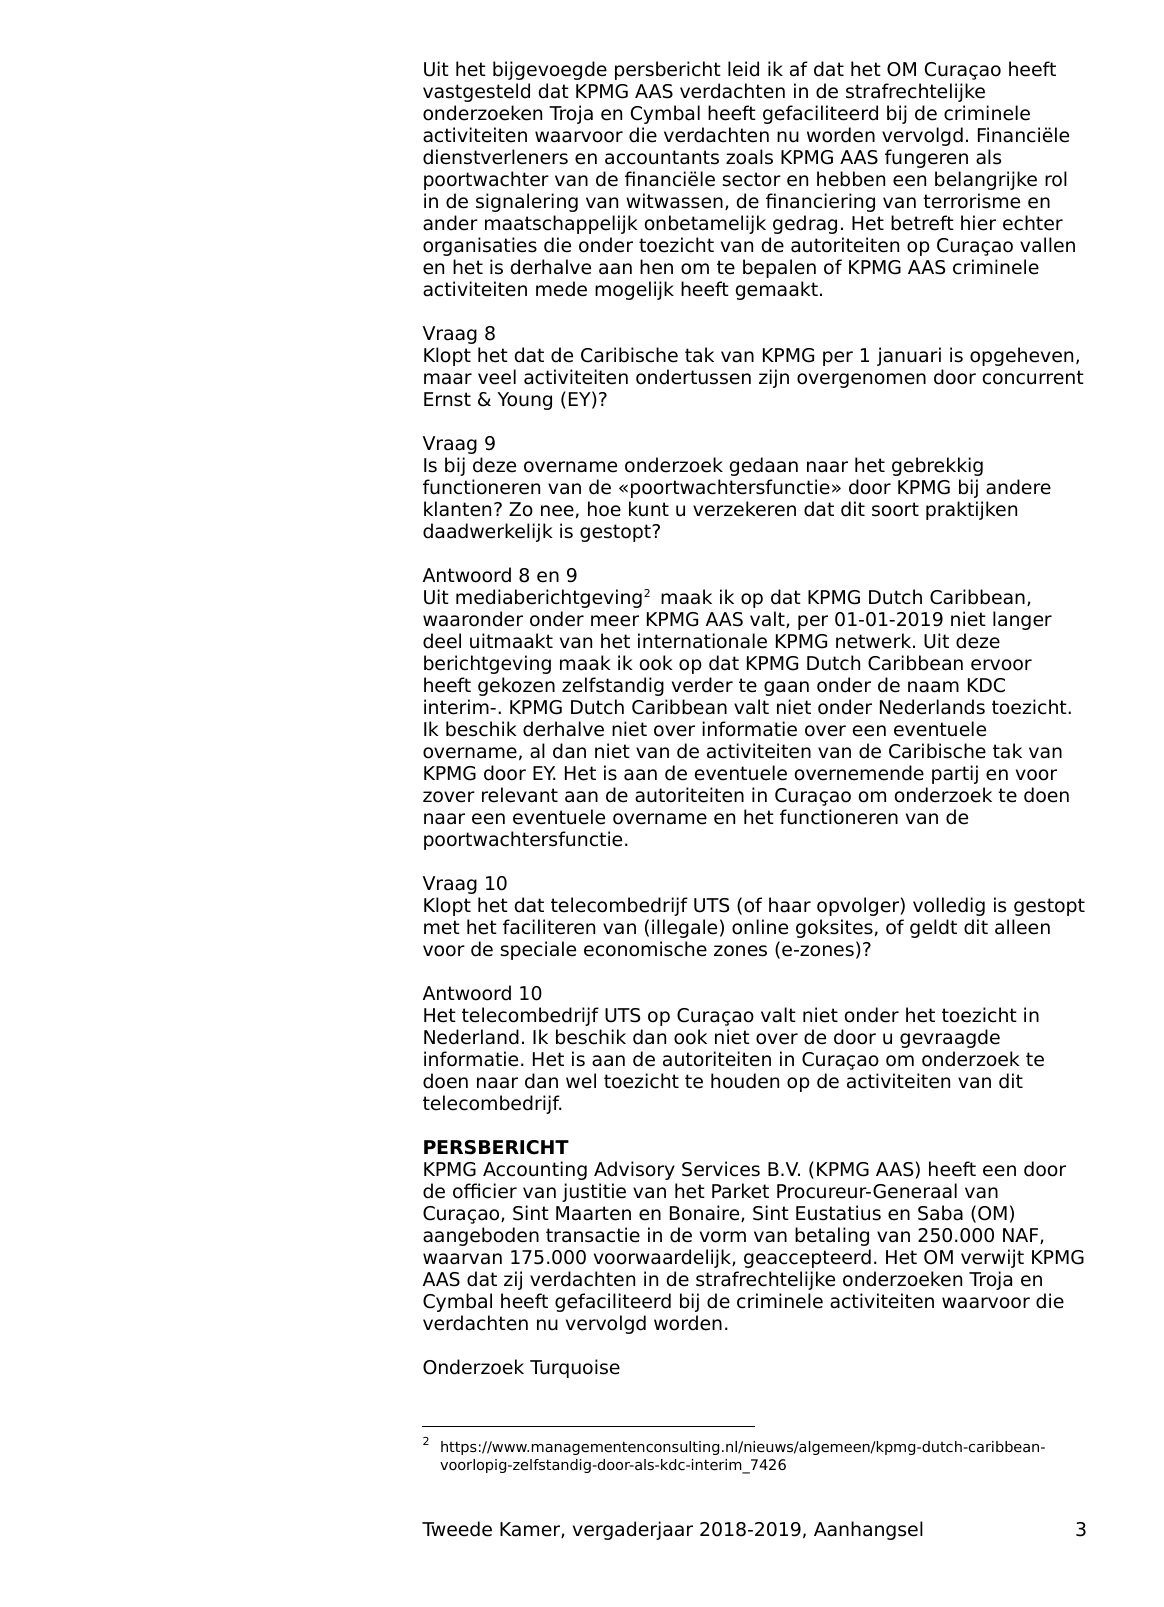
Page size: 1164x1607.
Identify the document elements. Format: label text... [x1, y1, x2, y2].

text Vraag 8 [422, 323, 1087, 345]
text Is bij deze overname onderzoek gedaan naar het gebrekkig functioneren van de «poortwachtersfunctie» door KPMG bij andere klanten? Zo nee, hoe kunt u verzekeren dat dit soort praktijken daadwerkelijk is gestopt? [422, 455, 1087, 543]
text Uit mediaberichtgeving maak ik op dat KPMG Dutch Caribbean, waaronder onder meer KPMG AAS valt, per 01-01-2019 niet langer deel uitmaakt van het internationale KPMG netwerk. Uit deze berichtgeving maak ik ook op dat KPMG Dutch Caribbean ervoor heeft gekozen zelfstandig verder te gaan onder de naam KDC interim-. KPMG Dutch Caribbean valt niet onder Nederlands toezicht. Ik beschik derhalve niet over informatie over een eventuele overname, al dan niet van de activiteiten van de Caribische tak van KPMG door EY. Het is aan de eventuele overnemende partij en voor zover relevant aan de autoriteiten in Curaçao om onderzoek te doen naar een eventuele overname en het functioneren van de poortwachtersfunctie. [422, 587, 1087, 851]
text Klopt het dat telecombedrijf UTS (of haar opvolger) volledig is gestopt met het faciliteren van (illegale) online goksites, of geldt dit alleen voor de speciale economische zones (e-zones)? [422, 895, 1087, 961]
subtitle PERSBERICHT [422, 1137, 1087, 1159]
text Antwoord 8 en 9 [422, 565, 1087, 587]
text Antwoord 10 [422, 983, 1087, 1005]
text Vraag 10 [422, 873, 1087, 895]
text https://www.managementenconsulting.nl/nieuws/algemeen/kpmg-dutch-caribbean-voorlopig-zelfstandig-door-als-kdc-interim_7426 [422, 1435, 1087, 1474]
text Het telecombedrijf UTS op Curaçao valt niet onder het toezicht in Nederland. Ik beschik dan ook niet over de door u gevraagde informatie. Het is aan de autoriteiten in Curaçao om onderzoek te doen naar dan wel toezicht te houden op de activiteiten van dit telecombedrijf. [422, 1005, 1087, 1115]
text Klopt het dat de Caribische tak van KPMG per 1 januari is opgeheven, maar veel activiteiten ondertussen zijn overgenomen door concurrent Ernst & Young (EY)? [422, 345, 1087, 411]
text KPMG Accounting Advisory Services B.V. (KPMG AAS) heeft een door de officier van justitie van het Parket Procureur-Generaal van Curaçao, Sint Maarten en Bonaire, Sint Eustatius en Saba (OM) aangeboden transactie in de vorm van betaling van 250.000 NAF, waarvan 175.000 voorwaardelijk, geaccepteerd. Het OM verwijt KPMG AAS dat zij verdachten in de strafrechtelijke onderzoeken Troja en Cymbal heeft gefaciliteerd bij de criminele activiteiten waarvoor die verdachten nu vervolgd worden. [422, 1159, 1087, 1335]
text Onderzoek Turquoise [422, 1357, 1087, 1379]
text Uit het bijgevoegde persbericht leid ik af dat het OM Curaçao heeft vastgesteld dat KPMG AAS verdachten in de strafrechtelijke onderzoeken Troja en Cymbal heeft gefaciliteerd bij de criminele activiteiten waarvoor die verdachten nu worden vervolgd. Financiële dienstverleners en accountants zoals KPMG AAS fungeren als poortwachter van de financiële sector en hebben een belangrijke rol in de signalering van witwassen, de financiering van terrorisme en ander maatschappelijk onbetamelijk gedrag. Het betreft hier echter organisaties die onder toezicht van de autoriteiten op Curaçao vallen en het is derhalve aan hen om te bepalen of KPMG AAS criminele activiteiten mede mogelijk heeft gemaakt. [422, 59, 1087, 301]
text Vraag 9 [422, 433, 1087, 455]
